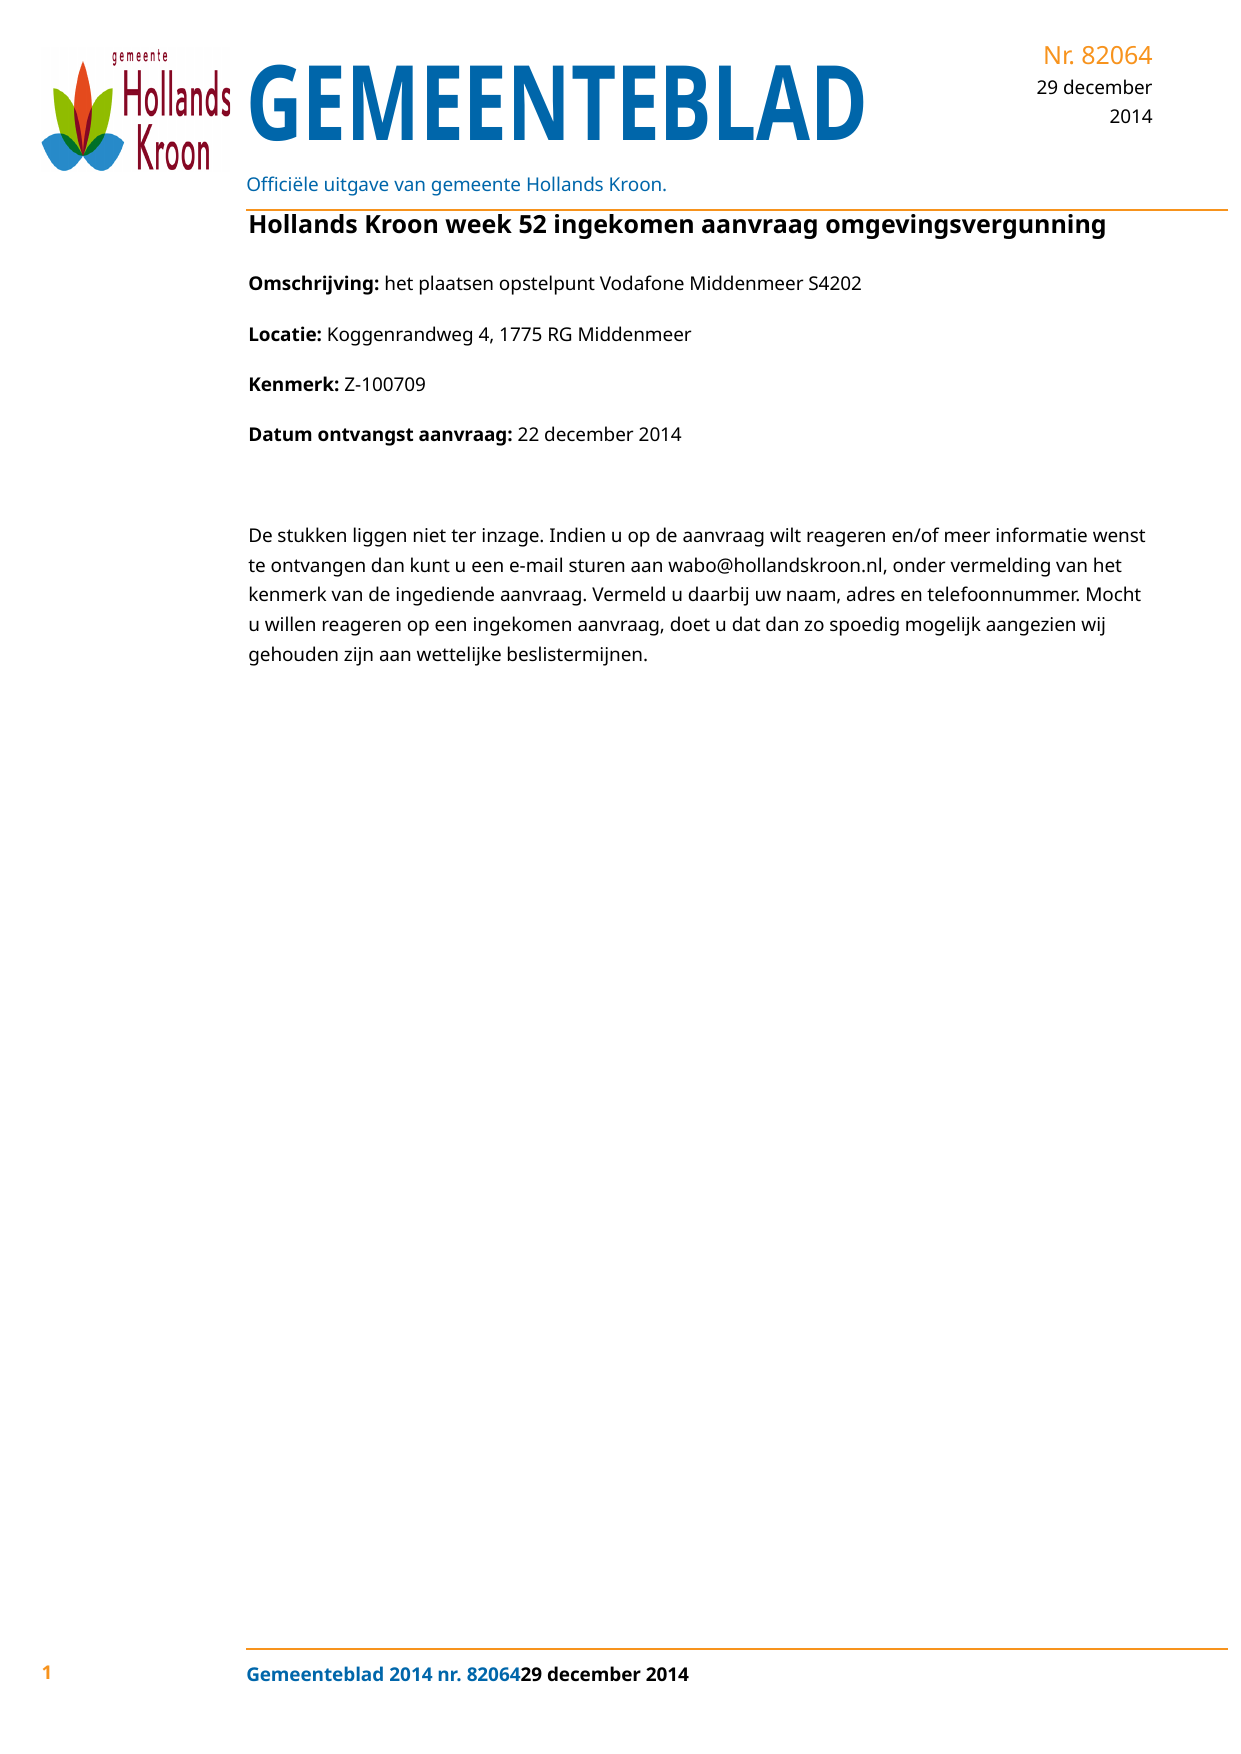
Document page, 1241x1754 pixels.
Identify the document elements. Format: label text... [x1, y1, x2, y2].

text Locatie: Koggenrandweg 4, 1775 RG Middenmeer [248, 321, 1152, 346]
picture [41, 47, 231, 172]
text Datum ontvangst aanvraag: 22 december 2014 [248, 422, 1152, 447]
text Hollands Kroon week 52 ingekomen aanvraag omgevingsvergunning [248, 211, 1152, 241]
text De stukken liggen niet ter inzage. Indien u op de aanvraag wilt reageren en/of meer informatie wenst te ontvangen dan kunt u een e-mail sturen aan wabo@hollandskroon.nl, onder vermelding van het kenmerk van de ingediende aanvraag. Vermeld u daarbij uw naam, adres en telefoonnummer. Mocht u willen reageren op een ingekomen aanvraag, doet u dat dan zo spoedig mogelijk aangezien wij gehouden zijn aan wettelijke beslistermijnen. [248, 522, 1152, 666]
text Omschrijving: het plaatsen opstelpunt Vodafone Middenmeer S4202 [248, 270, 1152, 296]
text Kenmerk: Z-100709 [248, 371, 1152, 397]
